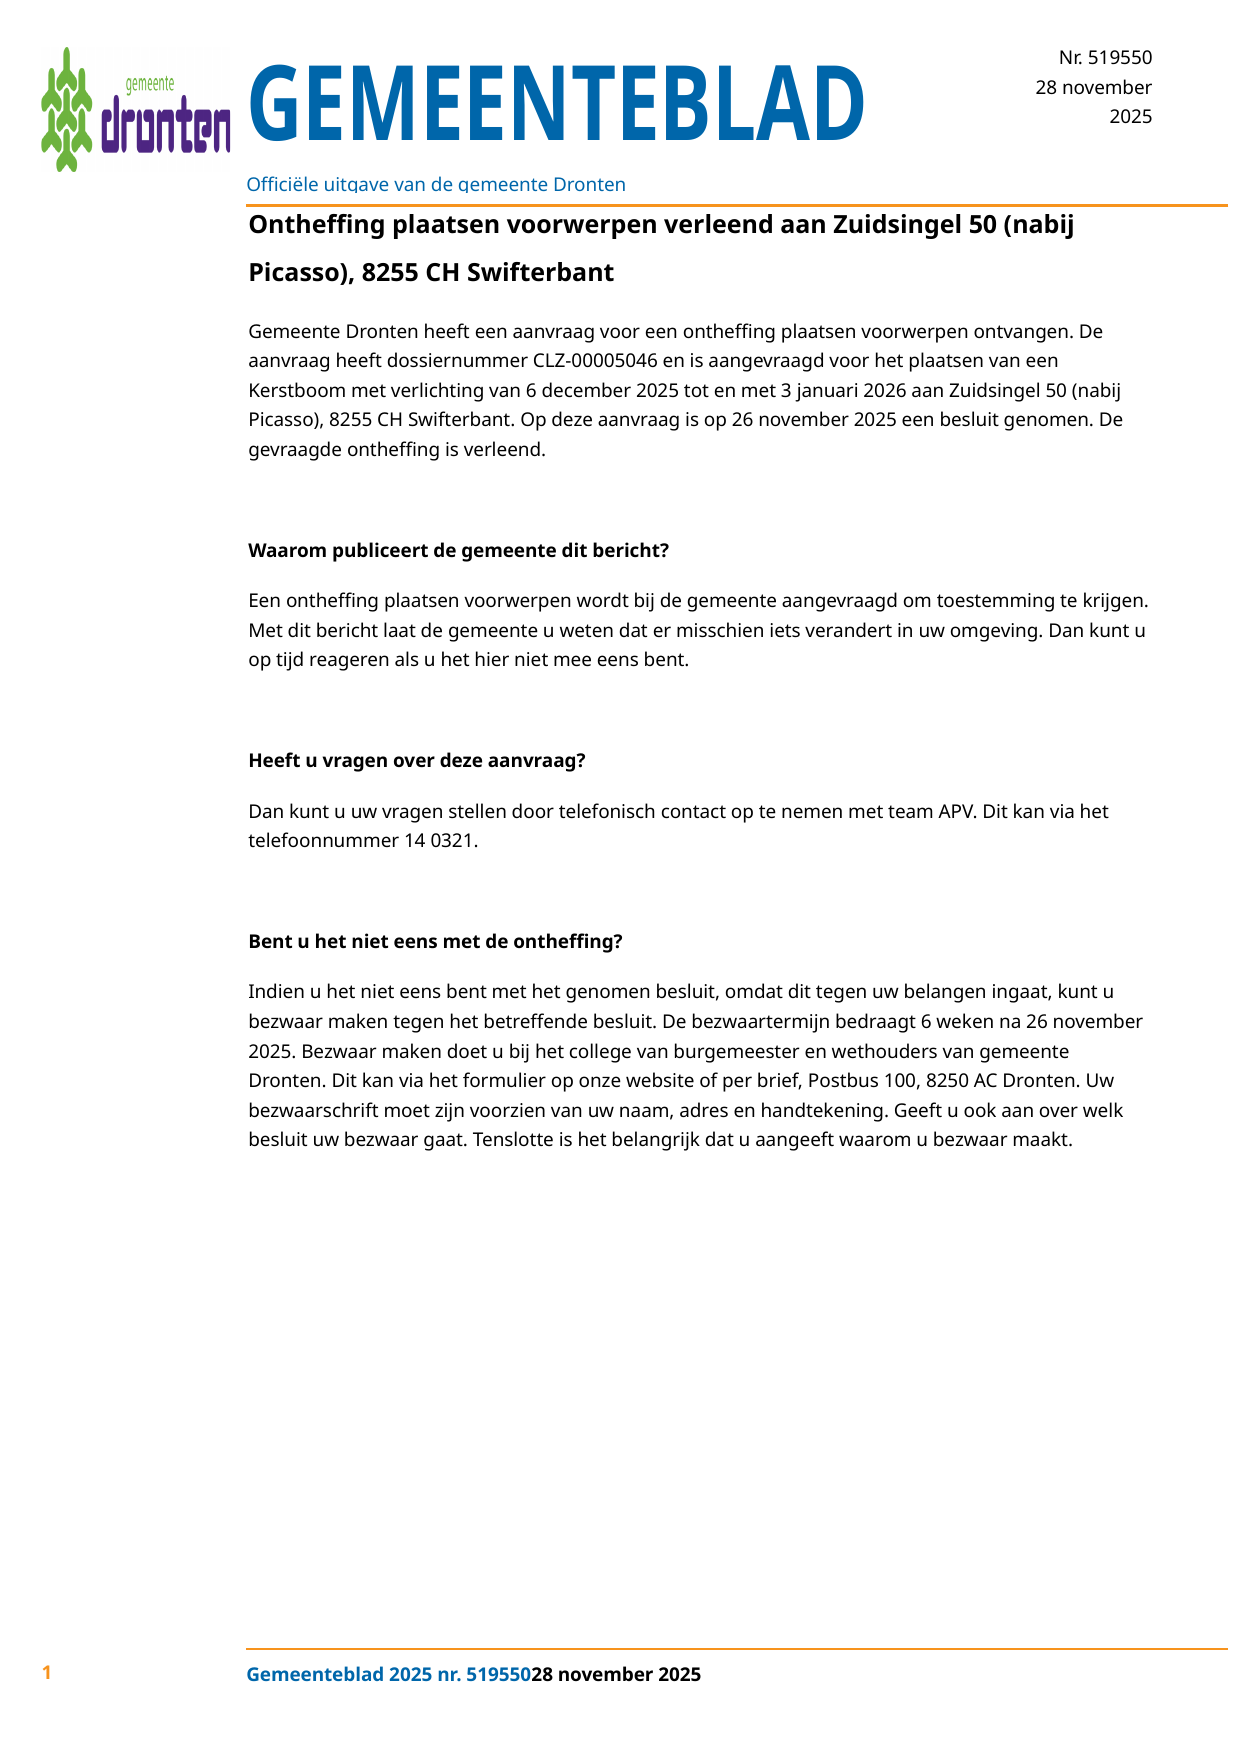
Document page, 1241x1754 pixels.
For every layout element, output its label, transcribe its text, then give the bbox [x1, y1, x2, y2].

text Een ontheffing plaatsen voorwerpen wordt bij de gemeente aangevraagd om toestemming te krijgen. Met dit bericht laat de gemeente u weten dat er misschien iets verandert in uw omgeving. Dan kunt u op tijd reageren als u het hier niet mee eens bent. [248, 587, 1152, 672]
text Waarom publiceert de gemeente dit bericht? [248, 537, 1152, 563]
text Gemeente Dronten heeft een aanvraag voor een ontheffing plaatsen voorwerpen ontvangen. De aanvraag heeft dossiernummer CLZ-00005046 en is aangevraagd voor het plaatsen van een Kerstboom met verlichting van 6 december 2025 tot en met 3 januari 2026 aan Zuidsingel 50 (nabij Picasso), 8255 CH Swifterbant. Op deze aanvraag is op 26 november 2025 een besluit genomen. De gevraagde ontheffing is verleend. [248, 318, 1152, 462]
text Bent u het niet eens met de ontheffing? [248, 928, 1152, 954]
text Ontheffing plaatsen voorwerpen verleend aan Zuidsingel 50 (nabij Picasso), 8255 CH Swifterbant [248, 207, 1152, 288]
text Dan kunt u uw vragen stellen door telefonisch contact op te nemen met team APV. Dit kan via het telefoonnummer 14 0321. [248, 798, 1152, 853]
text Indien u het niet eens bent met het genomen besluit, omdat dit tegen uw belangen ingaat, kunt u bezwaar maken tegen het betreffende besluit. De bezwaartermijn bedraagt 6 weken na 26 november 2025. Bezwaar maken doet u bij het college van burgemeester en wethouders van gemeente Dronten. Dit kan via het formulier op onze website of per brief, Postbus 100, 8250 AC Dronten. Uw bezwaarschrift moet zijn voorzien van uw naam, adres en handtekening. Geeft u ook aan over welk besluit uw bezwaar gaat. Tenslotte is het belangrijk dat u aangeeft waarom u bezwaar maakt. [248, 979, 1152, 1152]
picture [41, 47, 231, 172]
text Heeft u vragen over deze aanvraag? [248, 747, 1152, 773]
